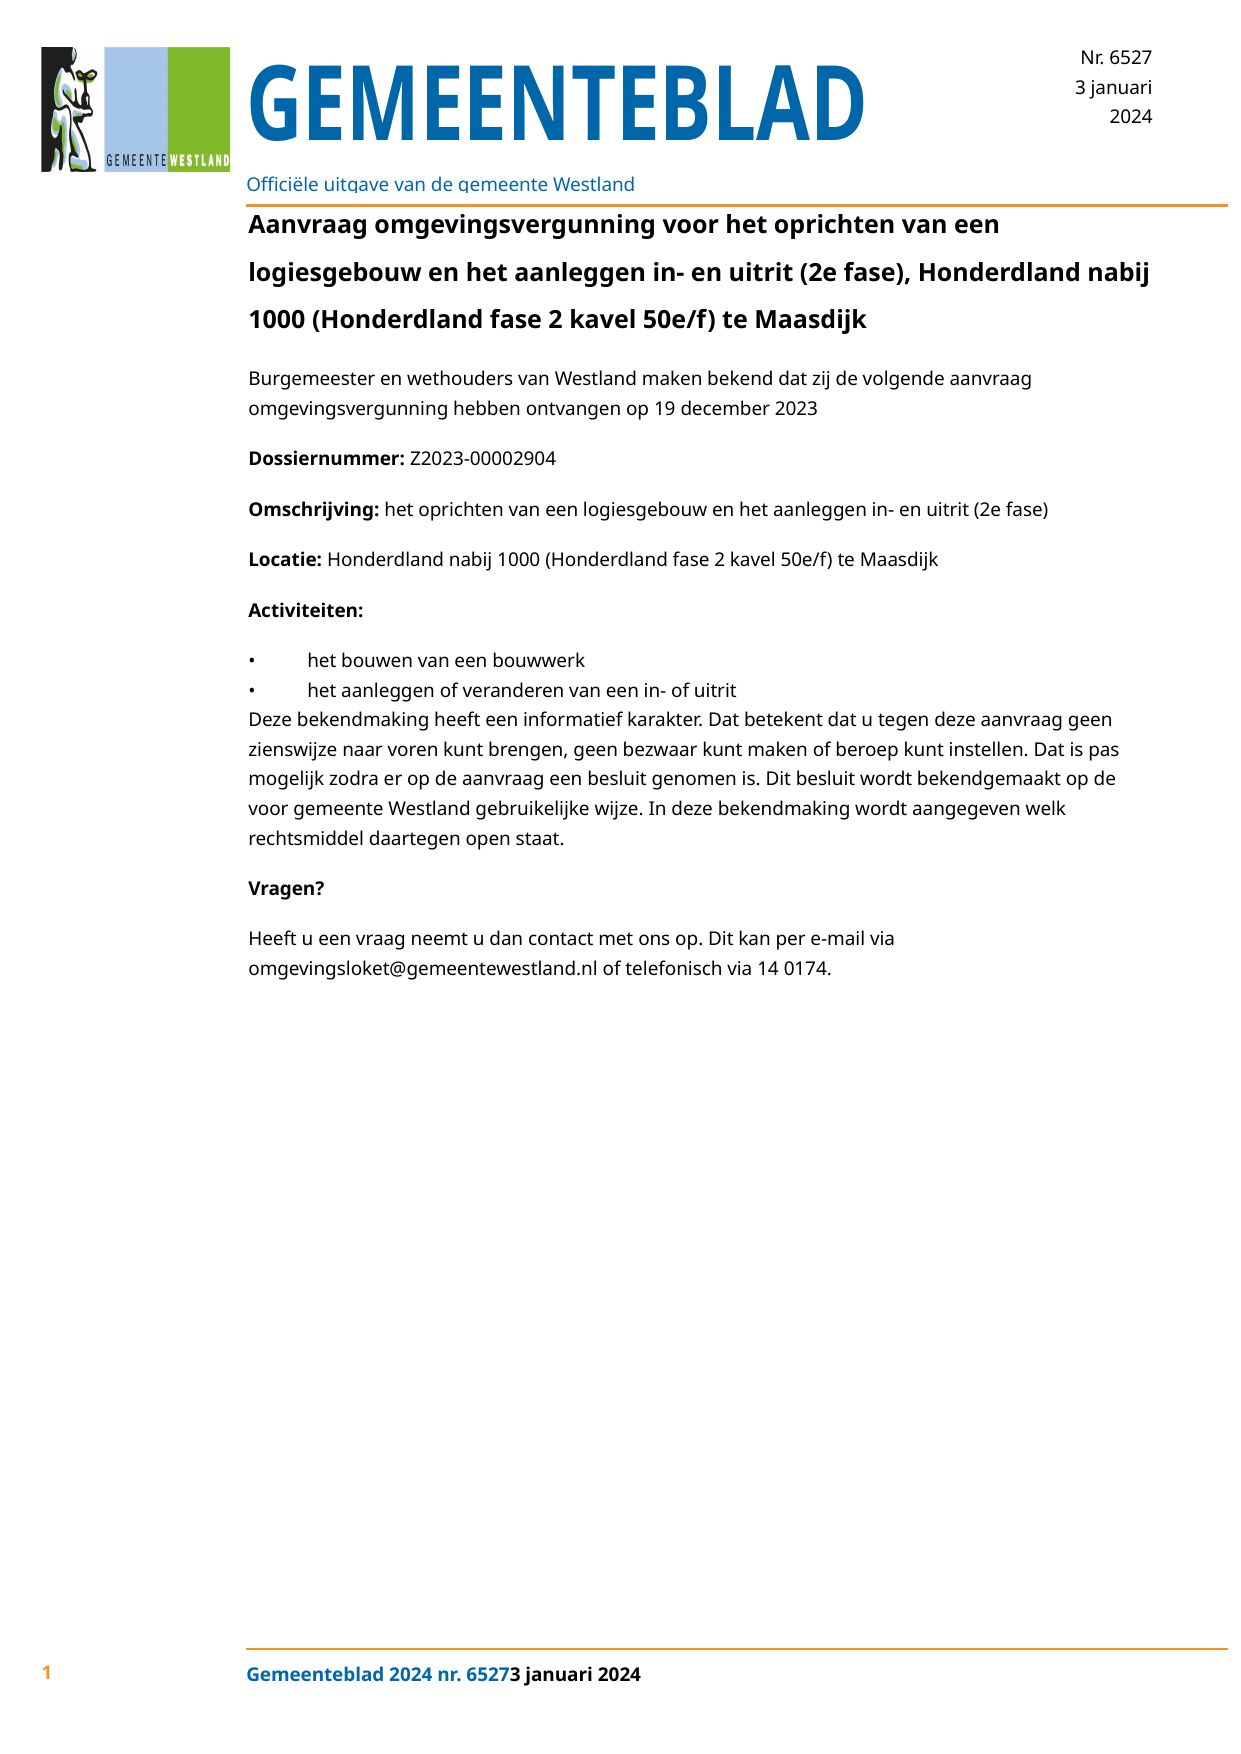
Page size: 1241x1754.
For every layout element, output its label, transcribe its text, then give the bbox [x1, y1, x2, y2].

picture [41, 47, 231, 172]
list het bouwen van een bouwwerk [248, 647, 1152, 673]
text Deze bekendmaking heeft een informatief karakter. Dat betekent dat u tegen deze aanvraag geen zienswijze naar voren kunt brengen, geen bezwaar kunt maken of beroep kunt instellen. Dat is pas mogelijk zodra er op de aanvraag een besluit genomen is. Dit besluit wordt bekendgemaakt op de voor gemeente Westland gebruikelijke wijze. In deze bekendmaking wordt aangegeven welk rechtsmiddel daartegen open staat. [248, 706, 1152, 850]
text Locatie: Honderdland nabij 1000 (Honderdland fase 2 kavel 50e/f) te Maasdijk [248, 546, 1152, 572]
list het aanleggen of veranderen van een in- of uitrit [248, 677, 1152, 702]
text Burgemeester en wethouders van Westland maken bekend dat zij de volgende aanvraag omgevingsvergunning hebben ontvangen op 19 december 2023 [248, 366, 1152, 421]
text Omschrijving: het oprichten van een logiesgebouw en het aanleggen in- en uitrit (2e fase) [248, 496, 1152, 522]
text Aanvraag omgevingsvergunning voor het oprichten van een logiesgebouw en het aanleggen in- en uitrit (2e fase), Honderdland nabij 1000 (Honderdland fase 2 kavel 50e/f) te Maasdijk [248, 207, 1152, 336]
text Heeft u een vraag neemt u dan contact met ons op. Dit kan per e-mail via omgevingsloket@gemeentewestland.nl of telefonisch via 14 0174. [248, 926, 1152, 981]
text Activiteiten: [248, 597, 1152, 622]
text Vragen? [248, 875, 1152, 901]
text Dossiernummer: Z2023-00002904 [248, 446, 1152, 471]
